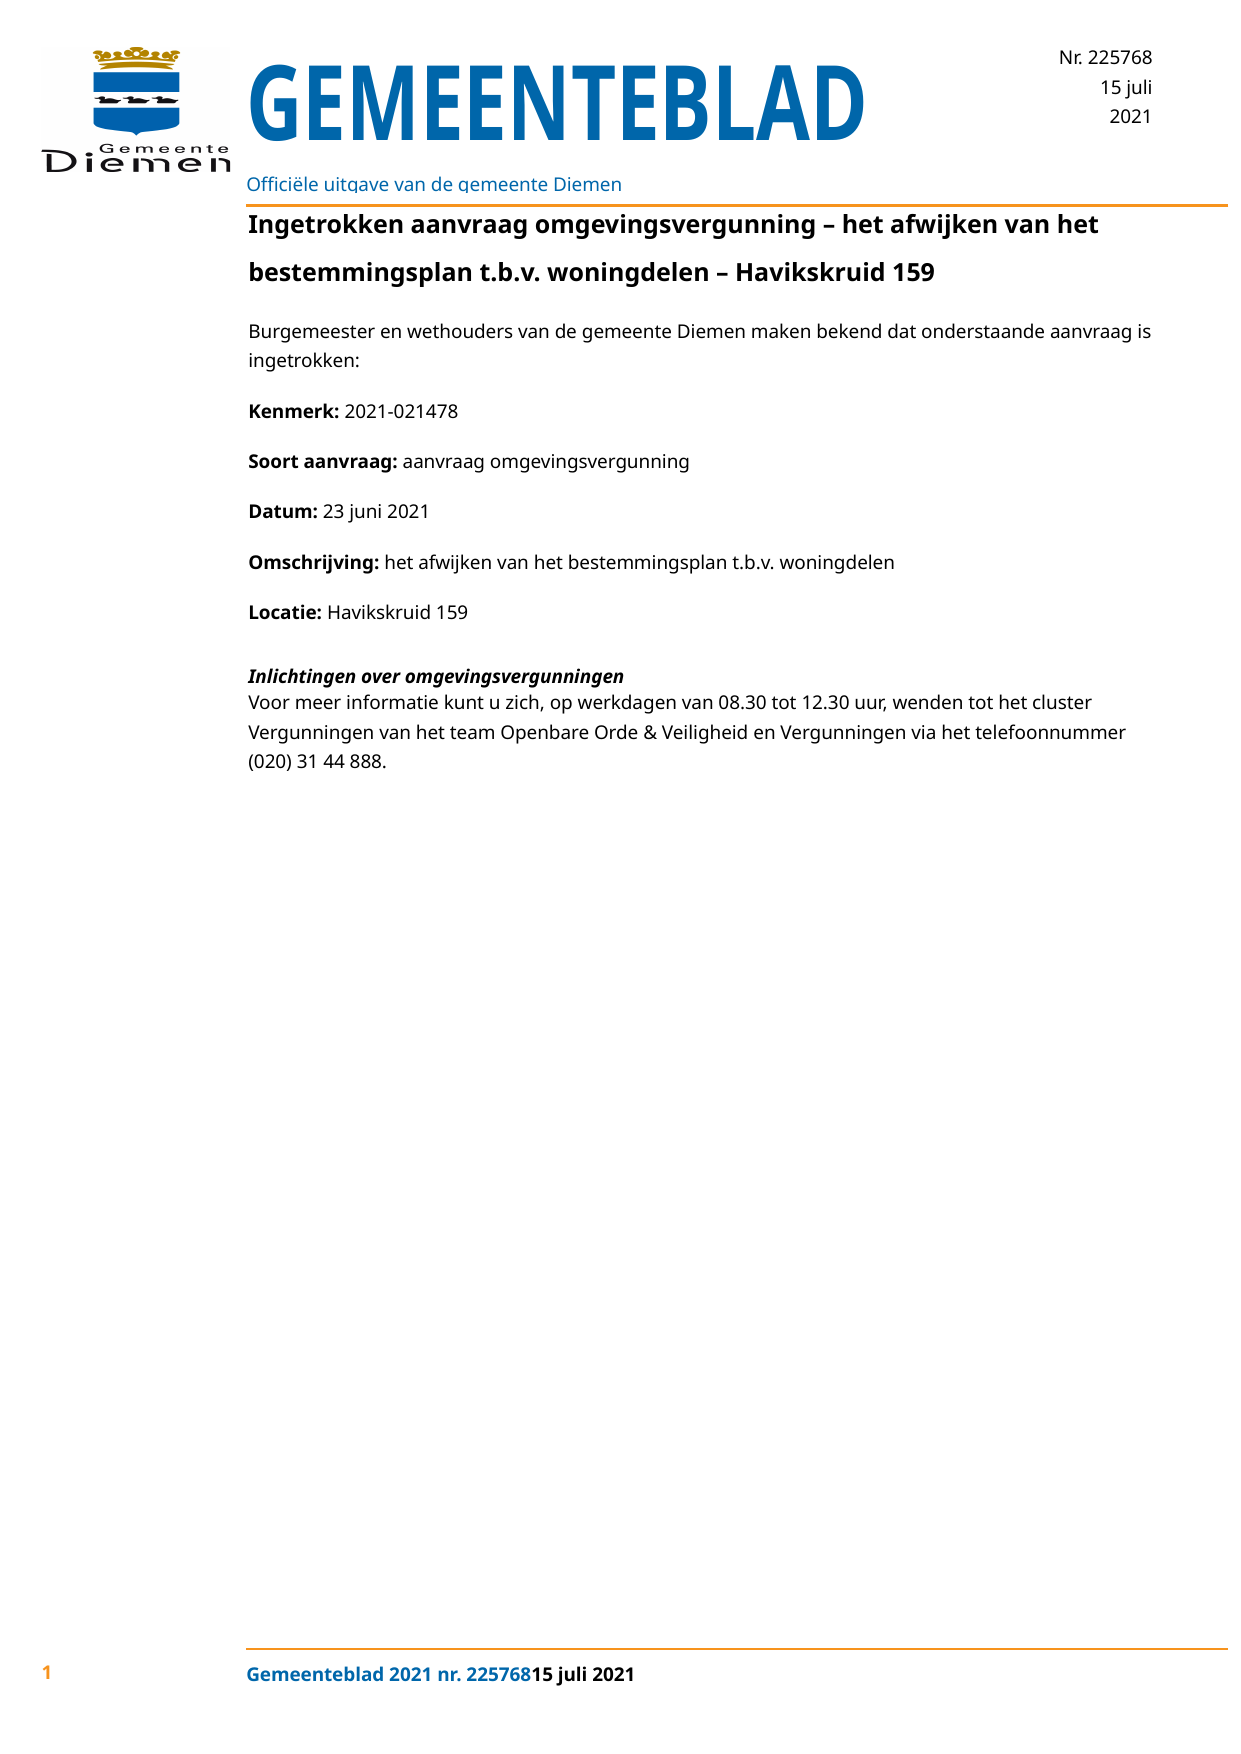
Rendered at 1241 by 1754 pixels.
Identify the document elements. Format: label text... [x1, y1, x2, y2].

text Ingetrokken aanvraag omgevingsvergunning – het afwijken van het bestemmingsplan t.b.v. woningdelen – Havikskruid 159 [248, 207, 1152, 288]
text Locatie: Havikskruid 159 [248, 599, 1152, 625]
picture [41, 47, 231, 172]
text Burgemeester en wethouders van de gemeente Diemen maken bekend dat onderstaande aanvraag is ingetrokken: [248, 318, 1152, 373]
text Omschrijving: het afwijken van het bestemmingsplan t.b.v. woningdelen [248, 549, 1152, 575]
text Soort aanvraag: aanvraag omgevingsvergunning [248, 448, 1152, 474]
text Datum: 23 juni 2021 [248, 499, 1152, 524]
text Kenmerk: 2021-021478 [248, 398, 1152, 424]
text Inlichtingen over omgevingsvergunningen [248, 663, 1152, 689]
text Voor meer informatie kunt u zich, op werkdagen van 08.30 tot 12.30 uur, wenden tot het cluster Vergunningen van het team Openbare Orde & Veiligheid en Vergunningen via het telefoonnummer (020) 31 44 888. [248, 689, 1152, 774]
